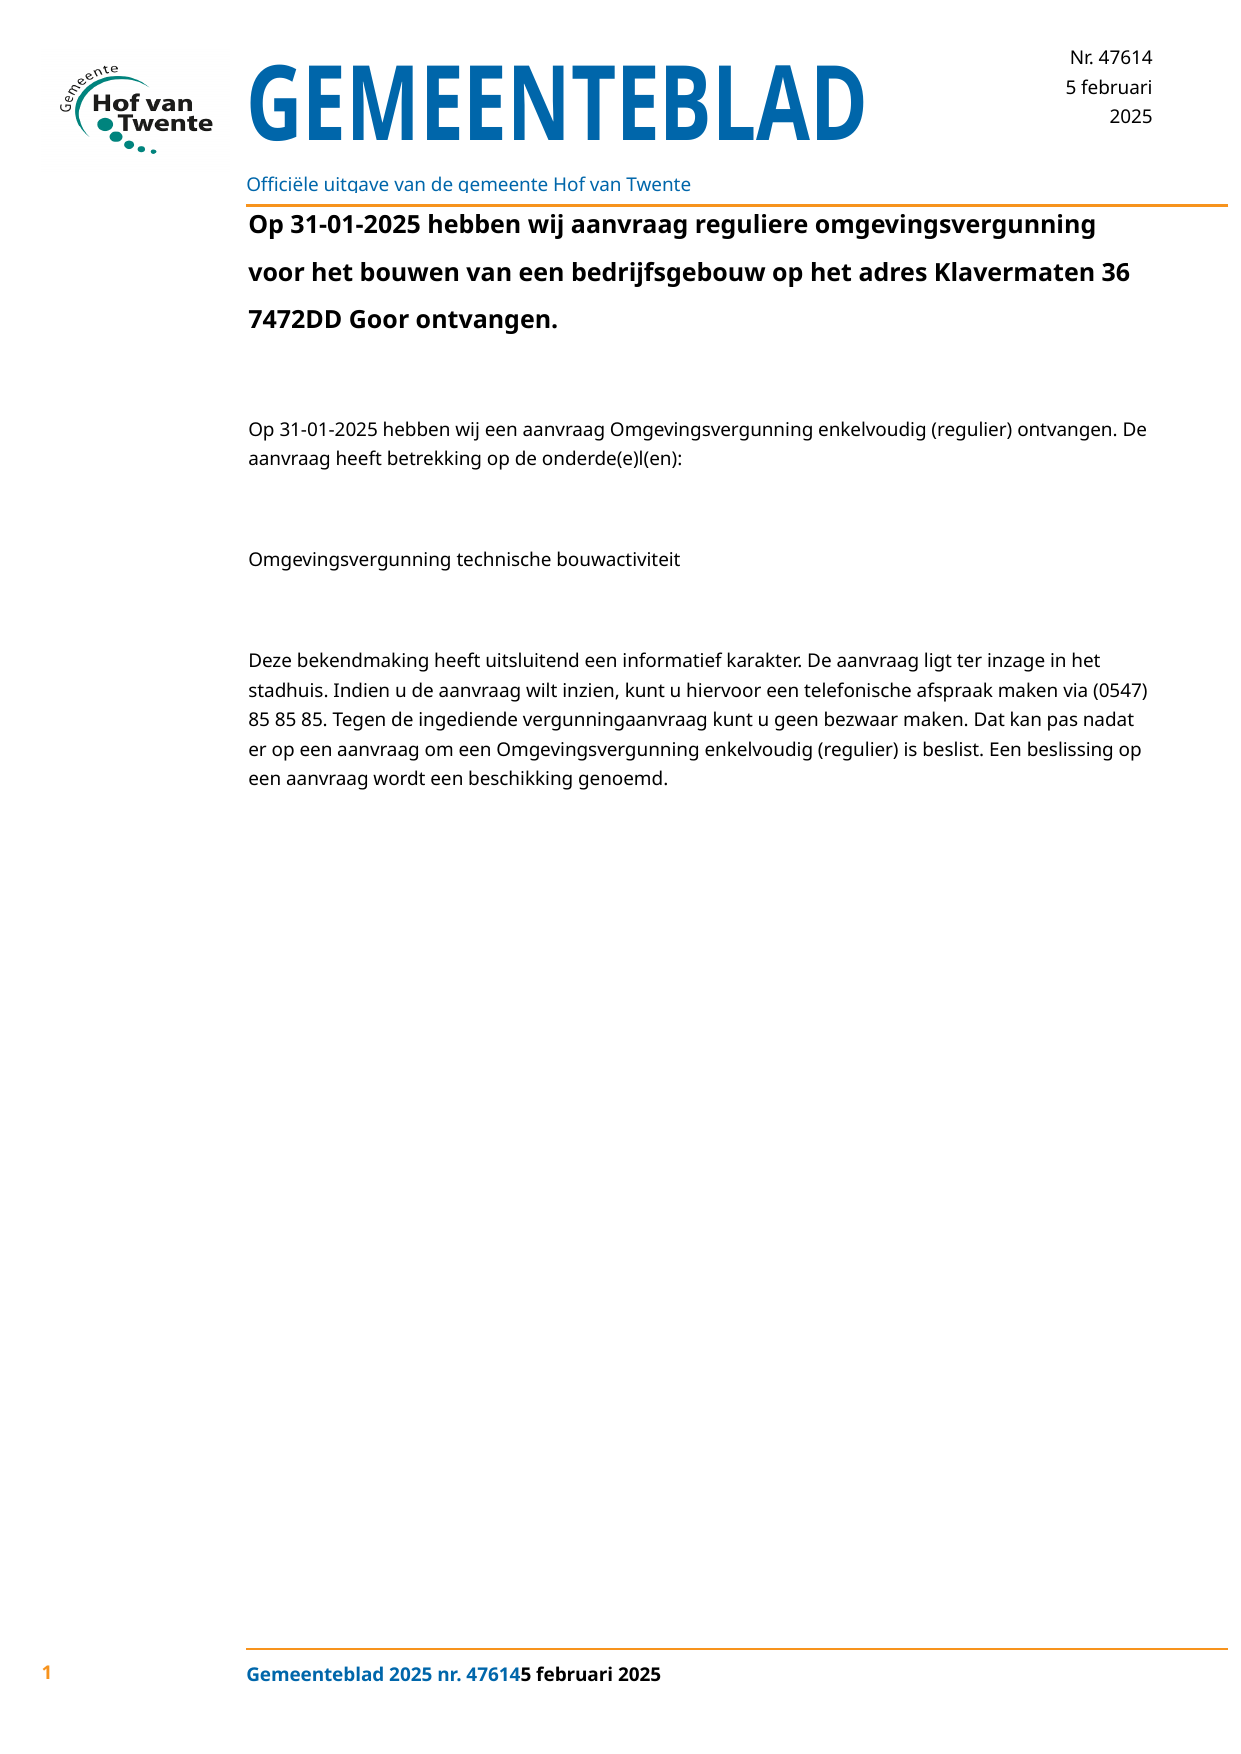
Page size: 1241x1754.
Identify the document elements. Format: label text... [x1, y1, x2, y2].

text Op 31-01-2025 hebben wij aanvraag reguliere omgevingsvergunning voor het bouwen van een bedrijfsgebouw op het adres Klavermaten 36 7472DD Goor ontvangen. [248, 207, 1152, 336]
picture [41, 47, 231, 172]
text Op 31-01-2025 hebben wij een aanvraag Omgevingsvergunning enkelvoudig (regulier) ontvangen. De aanvraag heeft betrekking op de onderde(e)l(en): [248, 416, 1152, 471]
text Omgevingsvergunning technische bouwactiviteit [248, 546, 1152, 572]
text Deze bekendmaking heeft uitsluitend een informatief karakter. De aanvraag ligt ter inzage in het stadhuis. Indien u de aanvraag wilt inzien, kunt u hiervoor een telefonische afspraak maken via (0547) 85 85 85. Tegen de ingediende vergunningaanvraag kunt u geen bezwaar maken. Dat kan pas nadat er op een aanvraag om een Omgevingsvergunning enkelvoudig (regulier) is beslist. Een beslissing op een aanvraag wordt een beschikking genoemd. [248, 647, 1152, 791]
